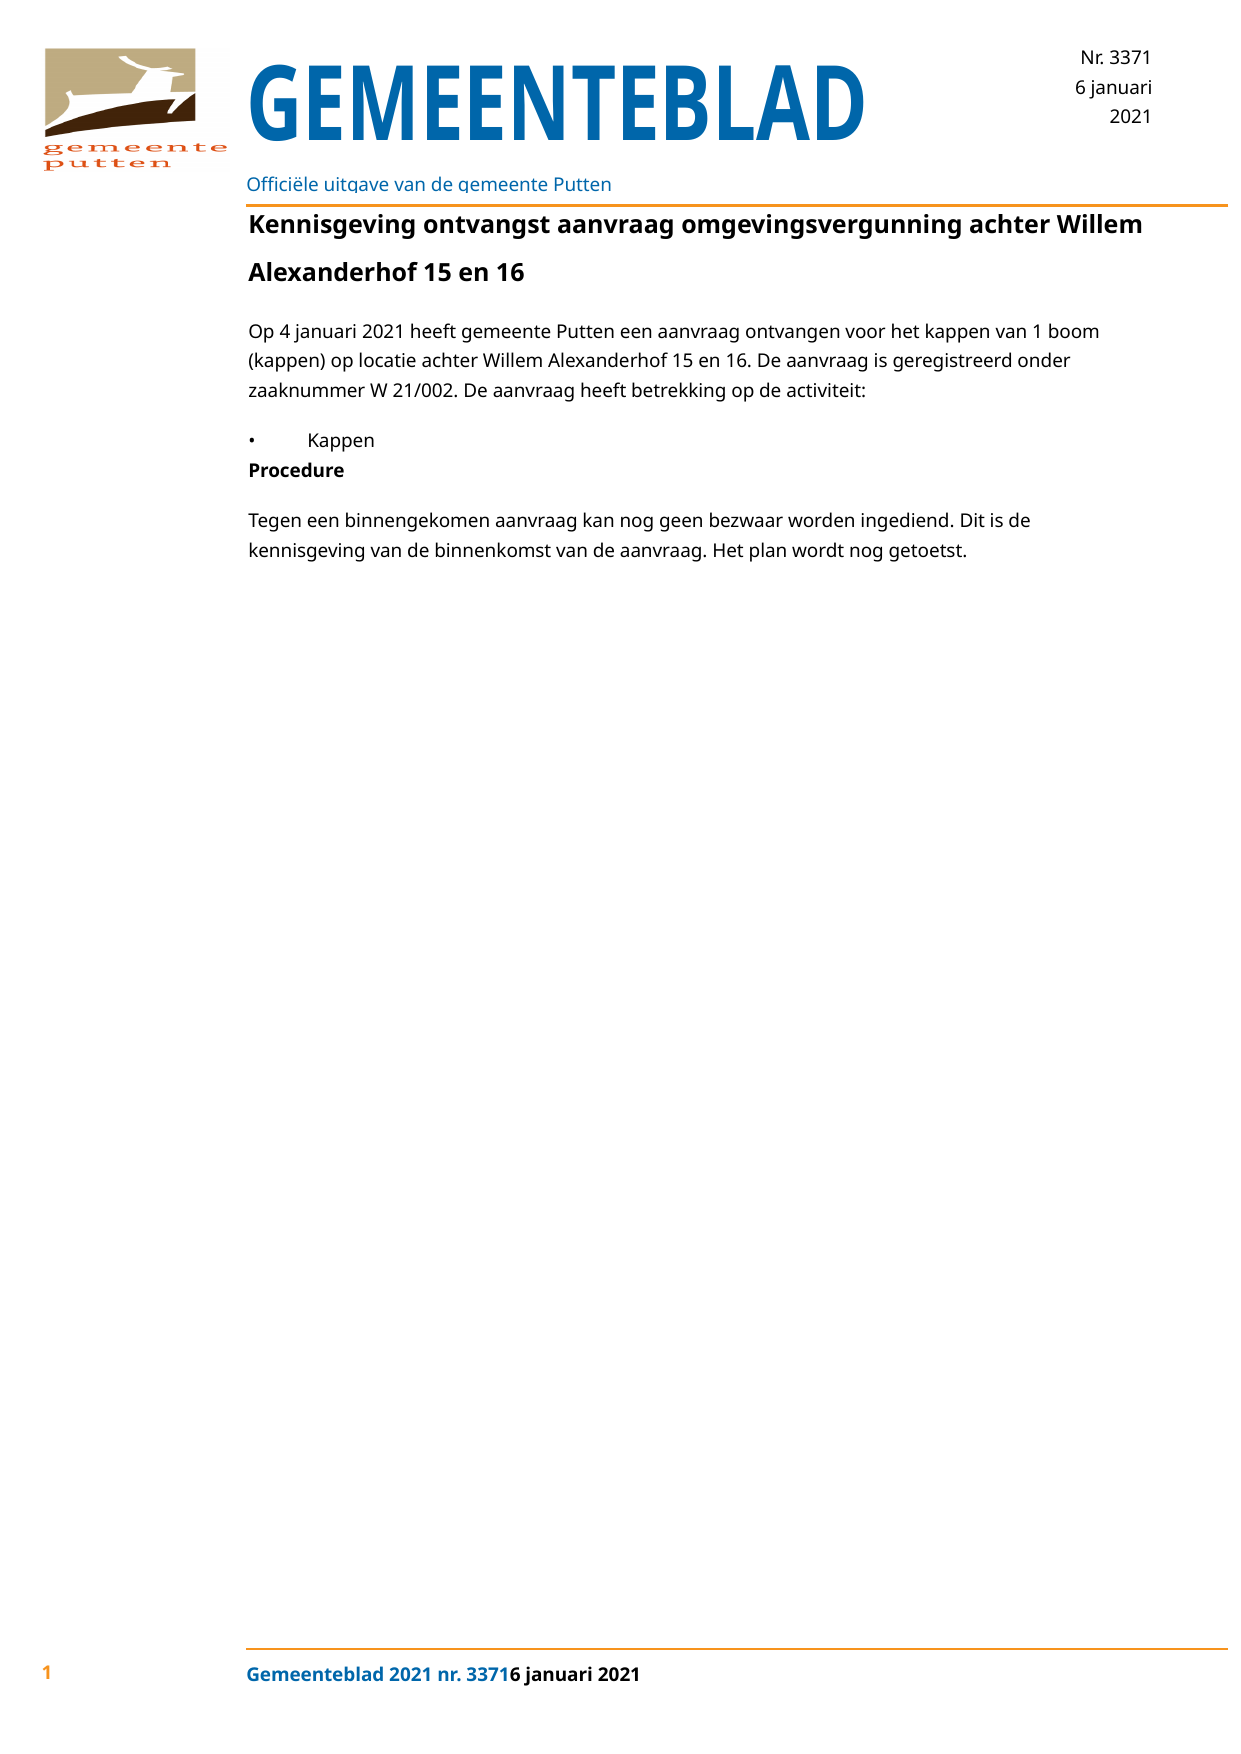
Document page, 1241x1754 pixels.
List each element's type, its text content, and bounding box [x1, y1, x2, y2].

text Procedure [248, 457, 1152, 483]
text Tegen een binnengekomen aanvraag kan nog geen bezwaar worden ingediend. Dit is de kennisgeving van de binnenkomst van de aanvraag. Het plan wordt nog getoetst. [248, 507, 1152, 563]
text Op 4 januari 2021 heeft gemeente Putten een aanvraag ontvangen voor het kappen van 1 boom (kappen) op locatie achter Willem Alexanderhof 15 en 16. De aanvraag is geregistreerd onder zaaknummer W 21/002. De aanvraag heeft betrekking op de activiteit: [248, 318, 1152, 403]
text Kennisgeving ontvangst aanvraag omgevingsvergunning achter Willem Alexanderhof 15 en 16 [248, 207, 1152, 288]
list Kappen [248, 427, 1152, 453]
picture [41, 47, 231, 172]
